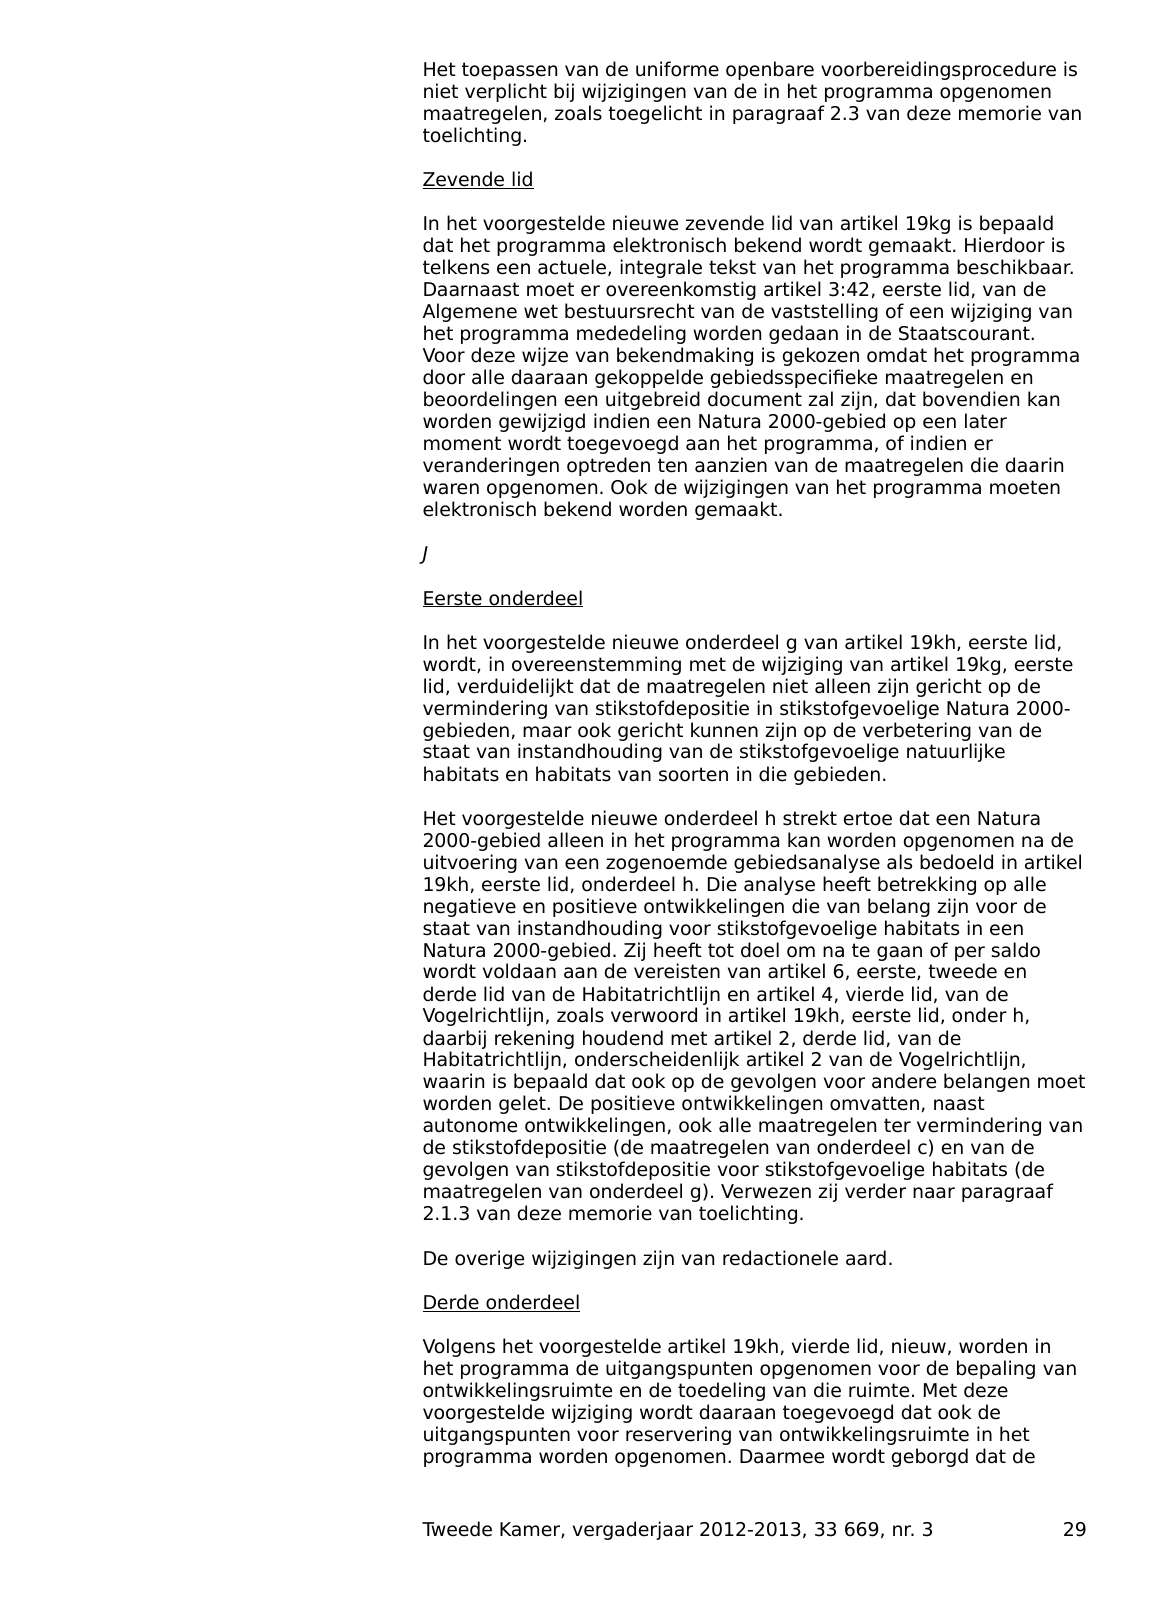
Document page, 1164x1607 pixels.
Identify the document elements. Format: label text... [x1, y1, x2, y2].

text Het voorgestelde nieuwe onderdeel h strekt ertoe dat een Natura 2000-gebied alleen in het programma kan worden opgenomen na de uitvoering van een zogenoemde gebiedsanalyse als bedoeld in artikel 19kh, eerste lid, onderdeel h. Die analyse heeft betrekking op alle negatieve en positieve ontwikkelingen die van belang zijn voor de staat van instandhouding voor stikstofgevoelige habitats in een Natura 2000-gebied. Zij heeft tot doel om na te gaan of per saldo wordt voldaan aan de vereisten van artikel 6, eerste, tweede en derde lid van de Habitatrichtlijn en artikel 4, vierde lid, van de Vogelrichtlijn, zoals verwoord in artikel 19kh, eerste lid, onder h, daarbij rekening houdend met artikel 2, derde lid, van de Habitatrichtlijn, onderscheidenlijk artikel 2 van de Vogelrichtlijn, waarin is bepaald dat ook op de gevolgen voor andere belangen moet worden gelet. De positieve ontwikkelingen omvatten, naast autonome ontwikkelingen, ook alle maatregelen ter vermindering van de stikstofdepositie (de maatregelen van onderdeel c) en van de gevolgen van stikstofdepositie voor stikstofgevoelige habitats (de maatregelen van onderdeel g). Verwezen zij verder naar paragraaf 2.1.3 van deze memorie van toelichting. [422, 808, 1087, 1225]
subtitle Zevende lid [422, 169, 1087, 191]
text In het voorgestelde nieuwe onderdeel g van artikel 19kh, eerste lid, wordt, in overeenstemming met de wijziging van artikel 19kg, eerste lid, verduidelijkt dat de maatregelen niet alleen zijn gericht op de vermindering van stikstofdepositie in stikstofgevoelige Natura 2000-gebieden, maar ook gericht kunnen zijn op de verbetering van de staat van instandhouding van de stikstofgevoelige natuurlijke habitats en habitats van soorten in die gebieden. [422, 632, 1087, 785]
text Voor deze wijze van bekendmaking is gekozen omdat het programma door alle daaraan gekoppelde gebiedsspecifieke maatregelen en beoordelingen een uitgebreid document zal zijn, dat bovendien kan worden gewijzigd indien een Natura 2000-gebied op een later moment wordt toegevoegd aan het programma, of indien er veranderingen optreden ten aanzien van de maatregelen die daarin waren opgenomen. Ook de wijzigingen van het programma moeten elektronisch bekend worden gemaakt. [422, 345, 1087, 521]
subtitle Eerste onderdeel [422, 587, 1087, 609]
text In het voorgestelde nieuwe zevende lid van artikel 19kg is bepaald dat het programma elektronisch bekend wordt gemaakt. Hierdoor is telkens een actuele, integrale tekst van het programma beschikbaar. Daarnaast moet er overeenkomstig artikel 3:42, eerste lid, van de Algemene wet bestuursrecht van de vaststelling of een wijziging van het programma mededeling worden gedaan in de Staatscourant. [422, 213, 1087, 345]
text De overige wijzigingen zijn van redactionele aard. [422, 1247, 1087, 1269]
text Volgens het voorgestelde artikel 19kh, vierde lid, nieuw, worden in het programma de uitgangspunten opgenomen voor de bepaling van ontwikkelingsruimte en de toedeling van die ruimte. Met deze voorgestelde wijziging wordt daaraan toegevoegd dat ook de uitgangspunten voor reservering van ontwikkelingsruimte in het programma worden opgenomen. Daarmee wordt geborgd dat de [422, 1336, 1087, 1468]
subtitle J [422, 543, 1087, 565]
subtitle Derde onderdeel [422, 1292, 1087, 1313]
text Het toepassen van de uniforme openbare voorbereidingsprocedure is niet verplicht bij wijzigingen van de in het programma opgenomen maatregelen, zoals toegelicht in paragraaf 2.3 van deze memorie van toelichting. [422, 59, 1087, 147]
